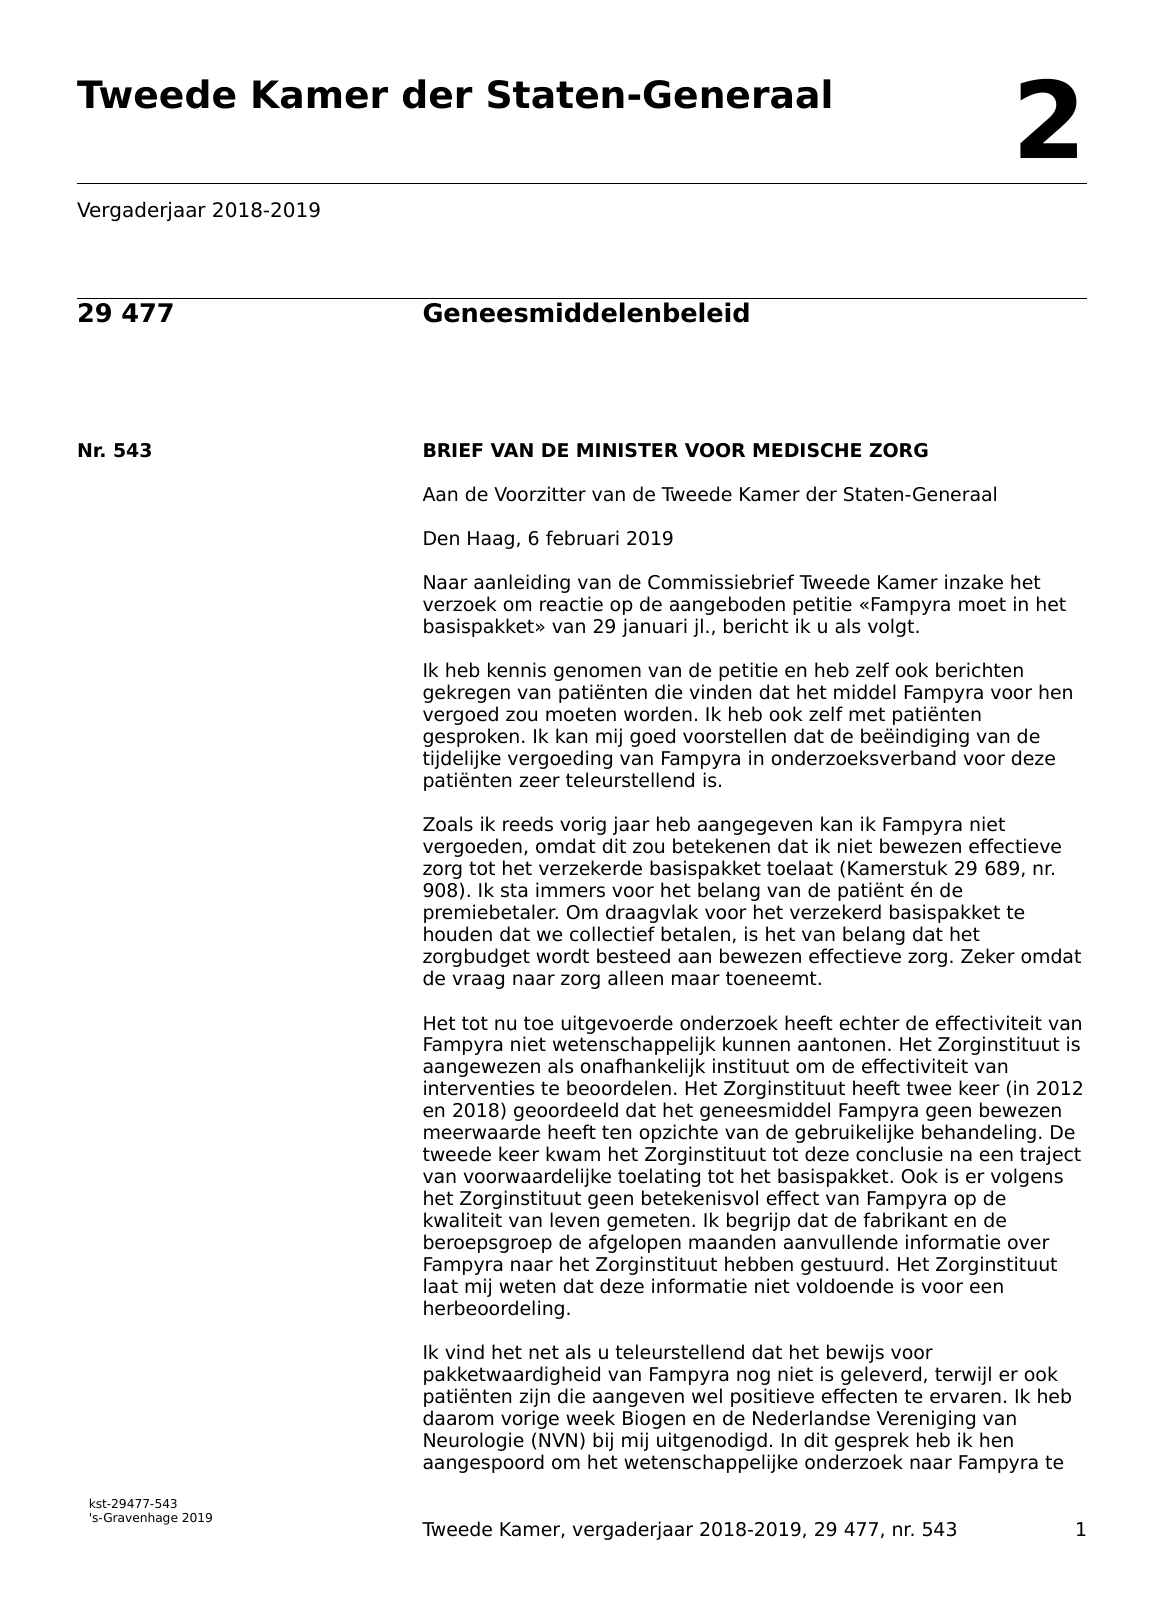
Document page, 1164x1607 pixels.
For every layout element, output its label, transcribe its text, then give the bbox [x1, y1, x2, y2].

table_header 2 [886, 59, 1087, 183]
text kst-29477-543 [88, 1497, 323, 1511]
text Het tot nu toe uitgevoerde onderzoek heeft echter de effectiviteit van Fampyra niet wetenschappelijk kunnen aantonen. Het Zorginstituut is aangewezen als onafhankelijk instituut om de effectiviteit van interventies te beoordelen. Het Zorginstituut heeft twee keer (in 2012 en 2018) geoordeeld dat het geneesmiddel Fampyra geen bewezen meerwaarde heeft ten opzichte van de gebruikelijke behandeling. De tweede keer kwam het Zorginstituut tot deze conclusie na een traject van voorwaardelijke toelating tot het basispakket. Ook is er volgens het Zorginstituut geen betekenisvol effect van Fampyra op de kwaliteit van leven gemeten. Ik begrijp dat de fabrikant en de beroepsgroep de afgelopen maanden aanvullende informatie over Fampyra naar het Zorginstituut hebben gestuurd. Het Zorginstituut laat mij weten dat deze informatie niet voldoende is voor een herbeoordeling. [422, 1012, 1087, 1320]
text 's-Gravenhage 2019 [88, 1511, 323, 1525]
text Aan de Voorzitter van de Tweede Kamer der Staten-Generaal [422, 484, 1087, 506]
text Ik vind het net als u teleurstellend dat het bewijs voor pakketwaardigheid van Fampyra nog niet is geleverd, terwijl er ook patiënten zijn die aangeven wel positieve effecten te ervaren. Ik heb daarom vorige week Biogen en de Nederlandse Vereniging van Neurologie (NVN) bij mij uitgenodigd. In dit gesprek heb ik hen aangespoord om het wetenschappelijke onderzoek naar Fampyra te [422, 1342, 1087, 1474]
table_header Tweede Kamer der Staten-Generaal [77, 59, 886, 183]
text Ik heb kennis genomen van de petitie en heb zelf ook berichten gekregen van patiënten die vinden dat het middel Fampyra voor hen vergoed zou moeten worden. Ik heb ook zelf met patiënten gesproken. Ik kan mij goed voorstellen dat de beëindiging van de tijdelijke vergoeding van Fampyra in onderzoeksverband voor deze patiënten zeer teleurstellend is. [422, 660, 1087, 792]
text Naar aanleiding van de Commissiebrief Tweede Kamer inzake het verzoek om reactie op de aangeboden petitie «Fampyra moet in het basispakket» van 29 januari jl., bericht ik u als volgt. [422, 572, 1087, 638]
table_cell Vergaderjaar 2018-2019 [77, 184, 1087, 298]
text Zoals ik reeds vorig jaar heb aangegeven kan ik Fampyra niet vergoeden, omdat dit zou betekenen dat ik niet bewezen effectieve zorg tot het verzekerde basispakket toelaat (Kamerstuk 29 689, nr. 908). Ik sta immers voor het belang van de patiënt én de premiebetaler. Om draagvlak voor het verzekerd basispakket te houden dat we collectief betalen, is het van belang dat het zorgbudget wordt besteed aan bewezen effectieve zorg. Zeker omdat de vraag naar zorg alleen maar toeneemt. [422, 814, 1087, 990]
text Den Haag, 6 februari 2019 [422, 528, 1087, 550]
subtitle Nr. 543 BRIEF VAN DE MINISTER VOOR MEDISCHE ZORG [77, 440, 1087, 462]
subtitle 29 477 Geneesmiddelenbeleid [77, 299, 1087, 329]
